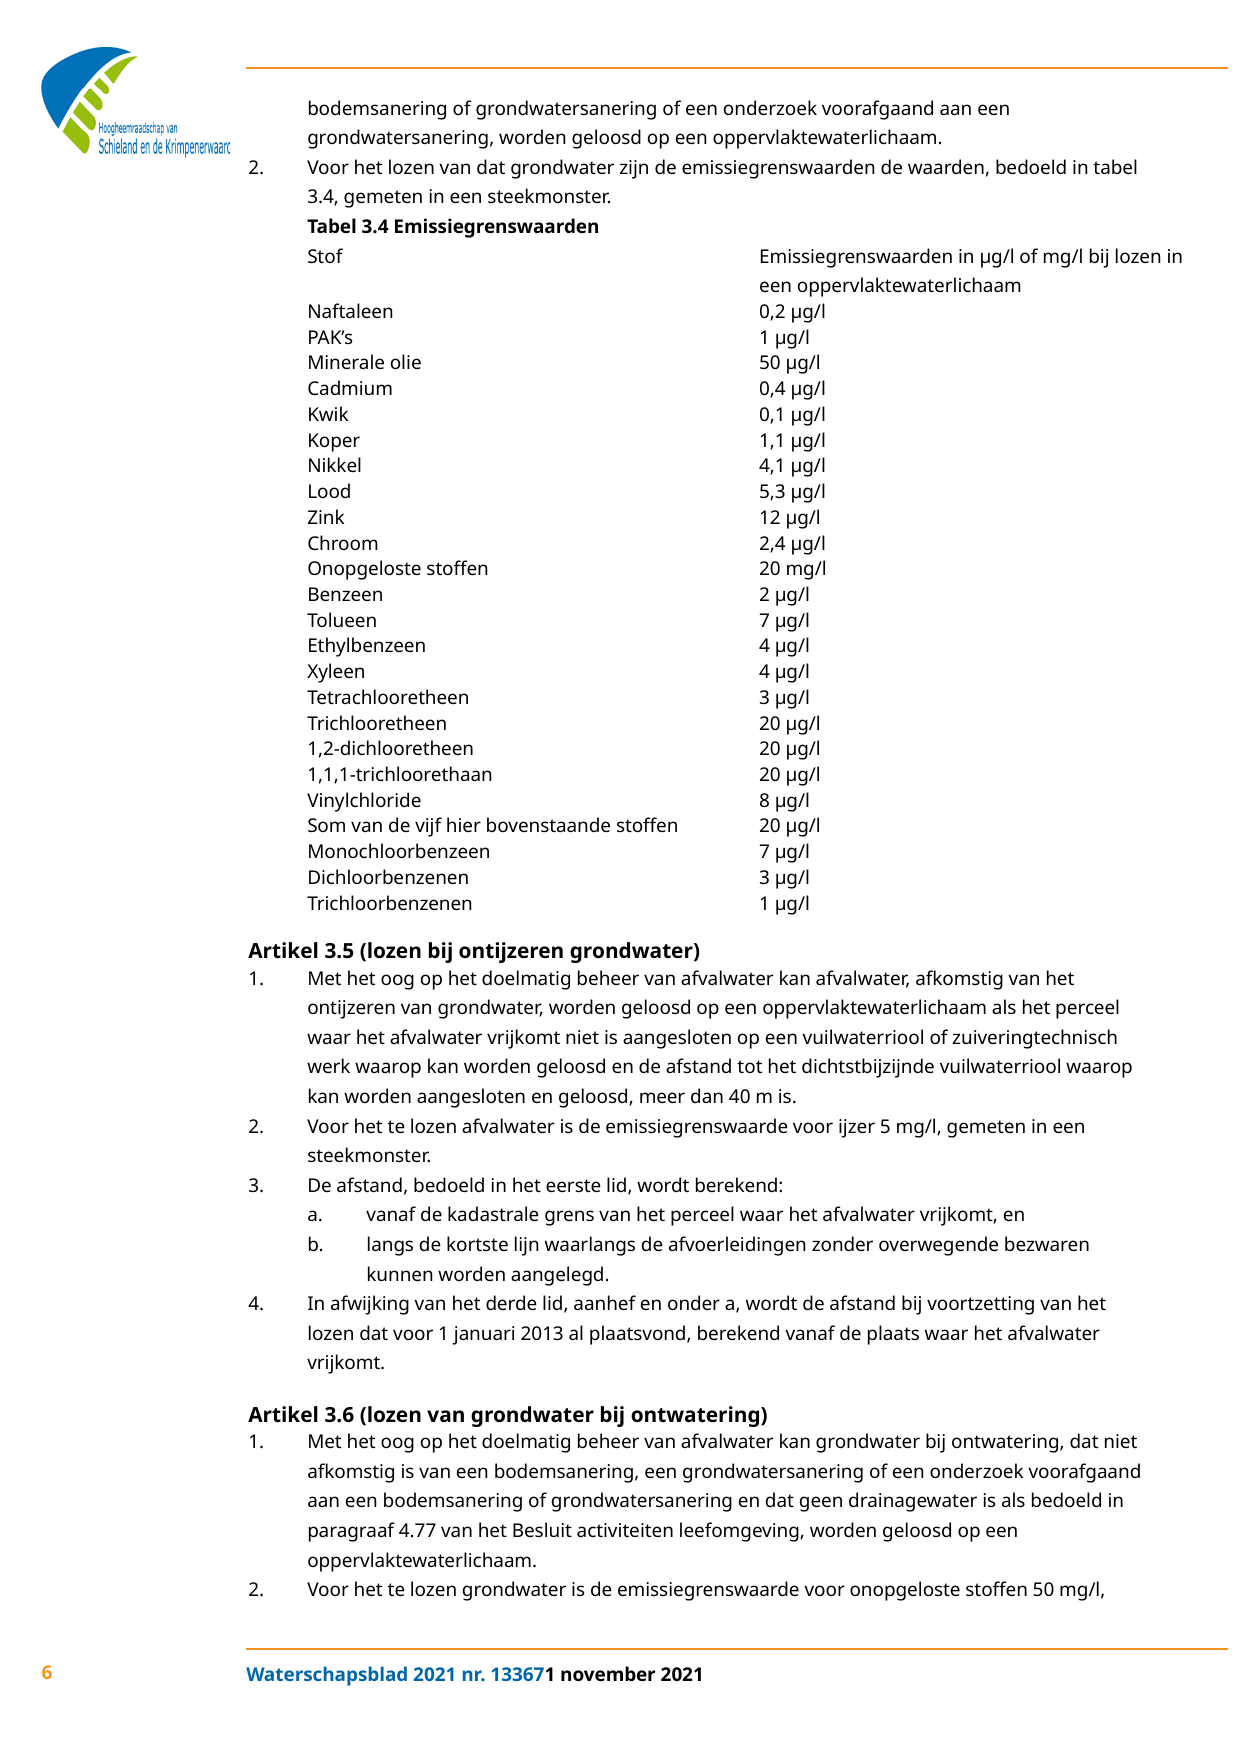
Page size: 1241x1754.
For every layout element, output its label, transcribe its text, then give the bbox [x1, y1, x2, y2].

table_cell 8 μg/l [759, 787, 1211, 813]
table_cell 12 μg/l [759, 504, 1211, 530]
table_cell 1 μg/l [759, 890, 1211, 916]
table_cell Tolueen [307, 607, 759, 633]
table_cell 20 μg/l [759, 813, 1211, 838]
table_cell Koper [307, 427, 759, 452]
table_cell Vinylchloride [307, 787, 759, 813]
table_header Emissiegrenswaarden in μg/l of mg/l bij lozen in een oppervlaktewaterlichaam [759, 243, 1211, 298]
list vanaf de kadastrale grens van het perceel waar het afvalwater vrijkomt, en [307, 1202, 1152, 1227]
table_cell Minerale olie [307, 350, 759, 375]
list langs de kortste lijn waarlangs de afvoerleidingen zonder overwegende bezwaren kunnen worden aangelegd. [307, 1231, 1152, 1287]
table_cell 7 μg/l [759, 839, 1211, 864]
table_cell 4 μg/l [759, 658, 1211, 684]
table_cell 3 μg/l [759, 864, 1211, 890]
table_cell Nikkel [307, 453, 759, 478]
table_cell Tetrachlooretheen [307, 684, 759, 710]
table_cell Som van de vijf hier bovenstaande stoffen [307, 813, 759, 838]
list Voor het te lozen afvalwater is de emissiegrenswaarde voor ijzer 5 mg/l, gemeten in een steekmonster. [248, 1113, 1152, 1168]
list In afwijking van het derde lid, aanhef en onder a, wordt de afstand bij voortzetting van het lozen dat voor 1 januari 2013 al plaatsvond, berekend vanaf de plaats waar het afvalwater vrijkomt. [248, 1290, 1152, 1375]
table_cell 20 mg/l [759, 555, 1211, 581]
table_cell 5,3 μg/l [759, 478, 1211, 504]
list De afstand, bedoeld in het eerste lid, wordt berekend: [248, 1172, 1152, 1198]
table_cell 3 μg/l [759, 684, 1211, 710]
table_cell 0,2 μg/l [759, 298, 1211, 324]
picture [41, 47, 231, 172]
table_cell PAK’s [307, 324, 759, 349]
table_cell 2,4 μg/l [759, 530, 1211, 555]
list Met het oog op het doelmatig beheer van afvalwater kan grondwater bij ontwatering, dat niet afkomstig is van een bodemsanering, een grondwatersanering of een onderzoek voorafgaand aan een bodemsanering of grondwatersanering en dat geen drainagewater is als bedoeld in paragraaf 4.77 van het Besluit activiteiten leefomgeving, worden geloosd op een oppervlaktewaterlichaam. [248, 1428, 1152, 1572]
text Artikel 3.5 (lozen bij ontijzeren grondwater) [248, 937, 1152, 965]
table_cell Dichloorbenzenen [307, 864, 759, 890]
table_cell 50 μg/l [759, 350, 1211, 375]
table_cell Chroom [307, 530, 759, 555]
table_cell Kwik [307, 401, 759, 427]
list Met het oog op het doelmatig beheer van afvalwater kan afvalwater, afkomstig van het ontijzeren van grondwater, worden geloosd op een oppervlaktewaterlichaam als het perceel waar het afvalwater vrijkomt niet is aangesloten op een vuilwaterriool of zuiveringtechnisch werk waarop kan worden geloosd en de afstand tot het dichtstbijzijnde vuilwaterriool waarop kan worden aangesloten en geloosd, meer dan 40 m is. [248, 965, 1152, 1109]
table_cell 2 μg/l [759, 581, 1211, 607]
table_cell Cadmium [307, 375, 759, 401]
table_cell 1,1 μg/l [759, 427, 1211, 452]
table_cell 20 μg/l [759, 736, 1211, 761]
table_cell 0,4 μg/l [759, 375, 1211, 401]
table_cell Xyleen [307, 658, 759, 684]
table_cell Benzeen [307, 581, 759, 607]
table_cell 1,2-dichlooretheen [307, 736, 759, 761]
table_cell Trichlooretheen [307, 710, 759, 736]
text Artikel 3.6 (lozen van grondwater bij ontwatering) [248, 1400, 1152, 1428]
table_cell Onopgeloste stoffen [307, 555, 759, 581]
table_cell 4,1 μg/l [759, 453, 1211, 478]
table_cell Trichloorbenzenen [307, 890, 759, 916]
table_cell Naftaleen [307, 298, 759, 324]
table_cell 0,1 μg/l [759, 401, 1211, 427]
table_cell 20 μg/l [759, 761, 1211, 787]
table_cell 7 μg/l [759, 607, 1211, 633]
table_cell 1,1,1-trichloorethaan [307, 761, 759, 787]
list Voor het te lozen grondwater is de emissiegrenswaarde voor onopgeloste stoffen 50 mg/l, [248, 1576, 1152, 1602]
list Tabel 3.4 Emissiegrenswaarden [248, 213, 1152, 239]
table_cell Zink [307, 504, 759, 530]
list bodemsanering of grondwatersanering of een onderzoek voorafgaand aan een grondwatersanering, worden geloosd op een oppervlaktewaterlichaam. [248, 95, 1152, 150]
table_cell Monochloorbenzeen [307, 839, 759, 864]
table_cell Ethylbenzeen [307, 633, 759, 658]
table_cell 20 μg/l [759, 710, 1211, 736]
table_cell 4 μg/l [759, 633, 1211, 658]
list Voor het lozen van dat grondwater zijn de emissiegrenswaarden de waarden, bedoeld in tabel 3.4, gemeten in een steekmonster. [248, 154, 1152, 209]
table_cell 1 μg/l [759, 324, 1211, 349]
table_header Stof [307, 243, 759, 298]
table_cell Lood [307, 478, 759, 504]
